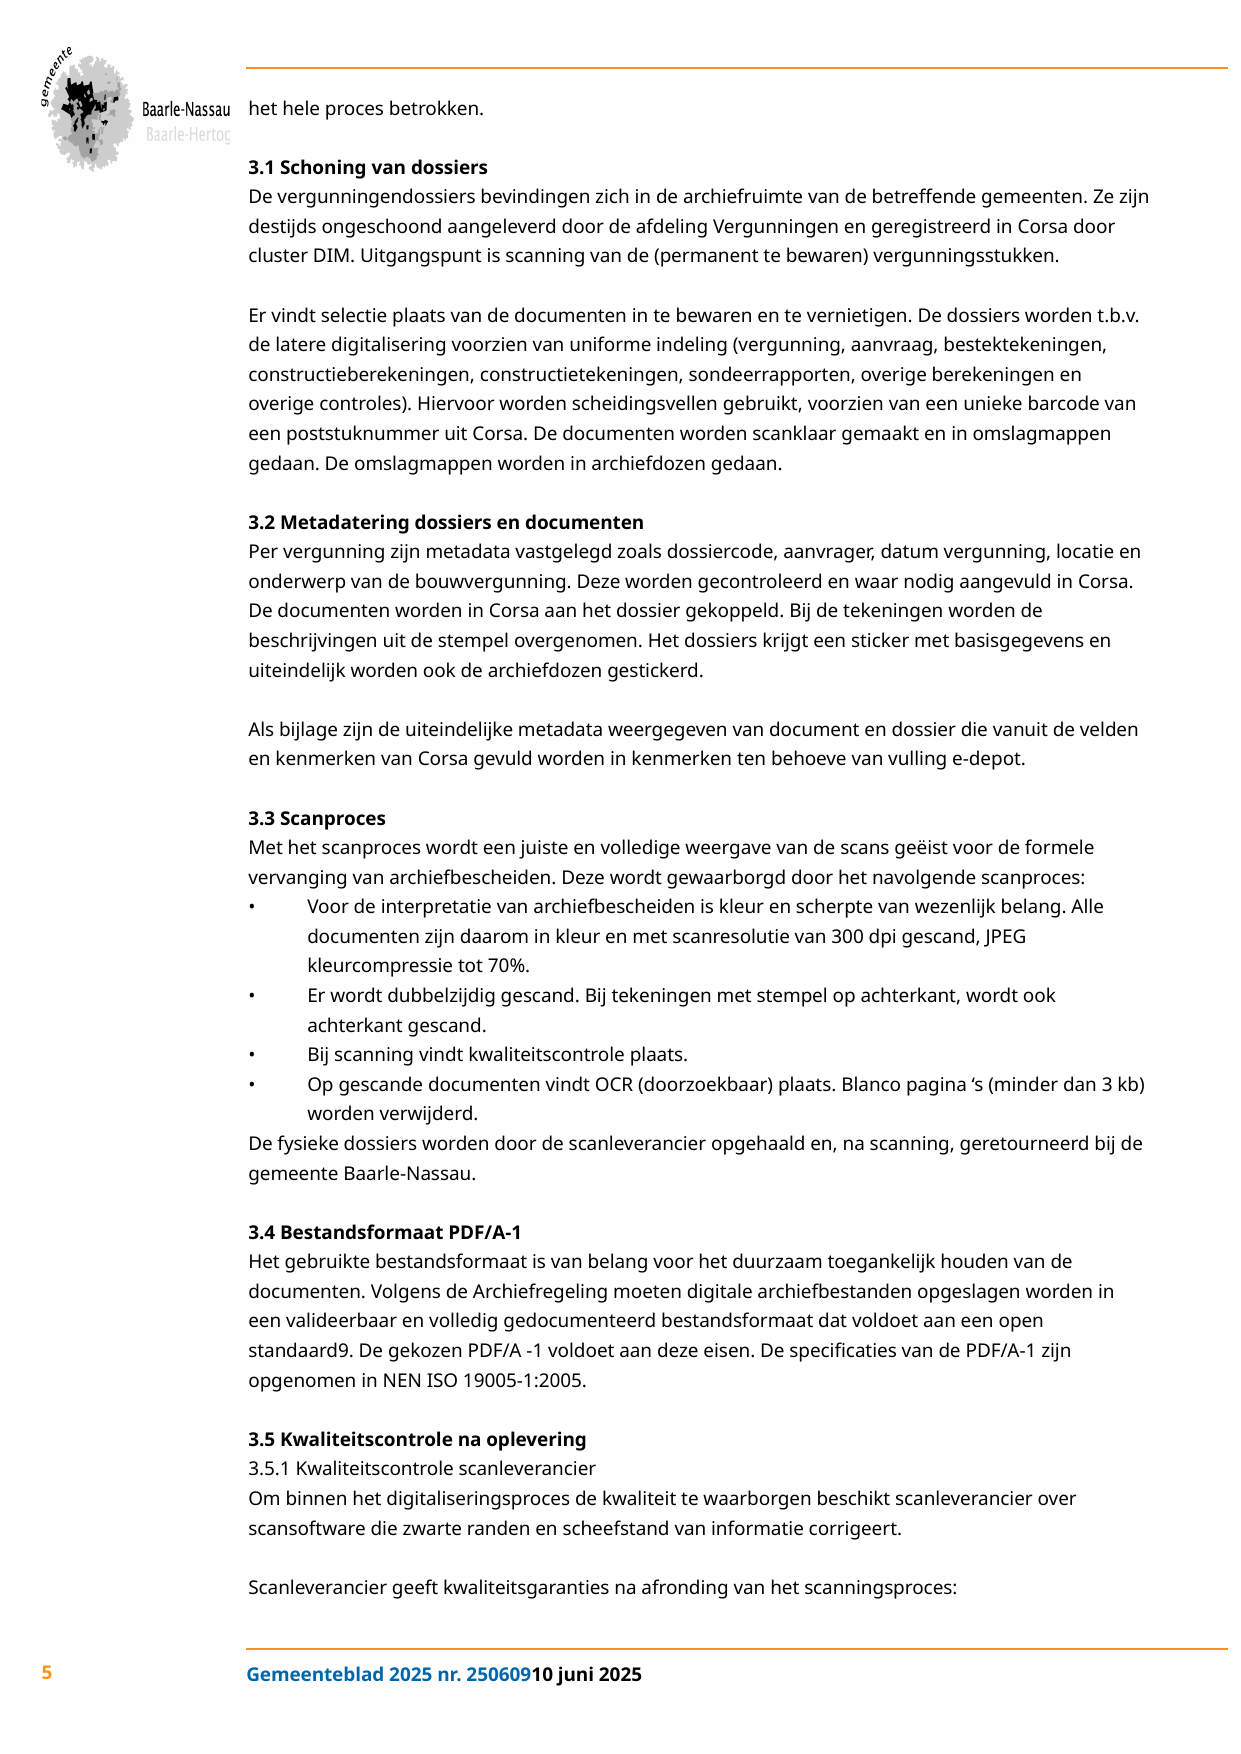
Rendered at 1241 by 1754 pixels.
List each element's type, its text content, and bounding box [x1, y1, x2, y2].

text 3.2 Metadatering dossiers en documenten [248, 509, 1152, 535]
text 3.5.1 Kwaliteitscontrole scanleverancier [248, 1456, 1152, 1481]
list Op gescande documenten vindt OCR (doorzoekbaar) plaats. Blanco pagina ‘s (minder dan 3 kb) worden verwijderd. [248, 1071, 1152, 1126]
text Per vergunning zijn metadata vastgelegd zoals dossiercode, aanvrager, datum vergunning, locatie en onderwerp van de bouwvergunning. Deze worden gecontroleerd en waar nodig aangevuld in Corsa. De documenten worden in Corsa aan het dossier gekoppeld. Bij de tekeningen worden de beschrijvingen uit de stempel overgenomen. Het dossiers krijgt een sticker met basisgegevens en uiteindelijk worden ook de archiefdozen gestickerd. [248, 538, 1152, 683]
text Er vindt selectie plaats van de documenten in te bewaren en te vernietigen. De dossiers worden t.b.v. de latere digitalisering voorzien van uniforme indeling (vergunning, aanvraag, bestektekeningen, constructieberekeningen, constructietekeningen, sondeerrapporten, overige berekeningen en overige controles). Hiervoor worden scheidingsvellen gebruikt, voorzien van een unieke barcode van een poststuknummer uit Corsa. De documenten worden scanklaar gemaakt en in omslagmappen gedaan. De omslagmappen worden in archiefdozen gedaan. [248, 302, 1152, 476]
text 3.4 Bestandsformaat PDF/A-1 [248, 1219, 1152, 1245]
text het hele proces betrokken. [248, 95, 1152, 121]
text Het gebruikte bestandsformaat is van belang voor het duurzaam toegankelijk houden van de documenten. Volgens de Archiefregeling moeten digitale archiefbestanden opgeslagen worden in een valideerbaar en volledig gedocumenteerd bestandsformaat dat voldoet aan een open standaard9. De gekozen PDF/A -1 voldoet aan deze eisen. De specificaties van de PDF/A-1 zijn opgenomen in NEN ISO 19005-1:2005. [248, 1248, 1152, 1393]
text Met het scanproces wordt een juiste en volledige weergave van de scans geëist voor de formele vervanging van archiefbescheiden. Deze wordt gewaarborgd door het navolgende scanproces: [248, 834, 1152, 890]
list Er wordt dubbelzijdig gescand. Bij tekeningen met stempel op achterkant, wordt ook achterkant gescand. [248, 982, 1152, 1038]
text 3.1 Schoning van dossiers [248, 154, 1152, 180]
picture [41, 47, 231, 172]
list Bij scanning vindt kwaliteitscontrole plaats. [248, 1041, 1152, 1067]
text 3.5 Kwaliteitscontrole na oplevering [248, 1426, 1152, 1452]
text Scanleverancier geeft kwaliteitsgaranties na afronding van het scanningsproces: [248, 1574, 1152, 1600]
text De fysieke dossiers worden door de scanleverancier opgehaald en, na scanning, geretourneerd bij de gemeente Baarle-Nassau. [248, 1130, 1152, 1186]
text Om binnen het digitaliseringsproces de kwaliteit te waarborgen beschikt scanleverancier over scansoftware die zwarte randen en scheefstand van informatie corrigeert. [248, 1485, 1152, 1541]
text Als bijlage zijn de uiteindelijke metadata weergegeven van document en dossier die vanuit de velden en kenmerken van Corsa gevuld worden in kenmerken ten behoeve van vulling e-depot. [248, 716, 1152, 771]
list Voor de interpretatie van archiefbescheiden is kleur en scherpte van wezenlijk belang. Alle documenten zijn daarom in kleur en met scanresolutie van 300 dpi gescand, JPEG kleurcompressie tot 70%. [248, 893, 1152, 978]
text 3.3 Scanproces [248, 805, 1152, 831]
text De vergunningendossiers bevindingen zich in de archiefruimte van de betreffende gemeenten. Ze zijn destijds ongeschoond aangeleverd door de afdeling Vergunningen en geregistreerd in Corsa door cluster DIM. Uitgangspunt is scanning van de (permanent te bewaren) vergunningsstukken. [248, 183, 1152, 268]
